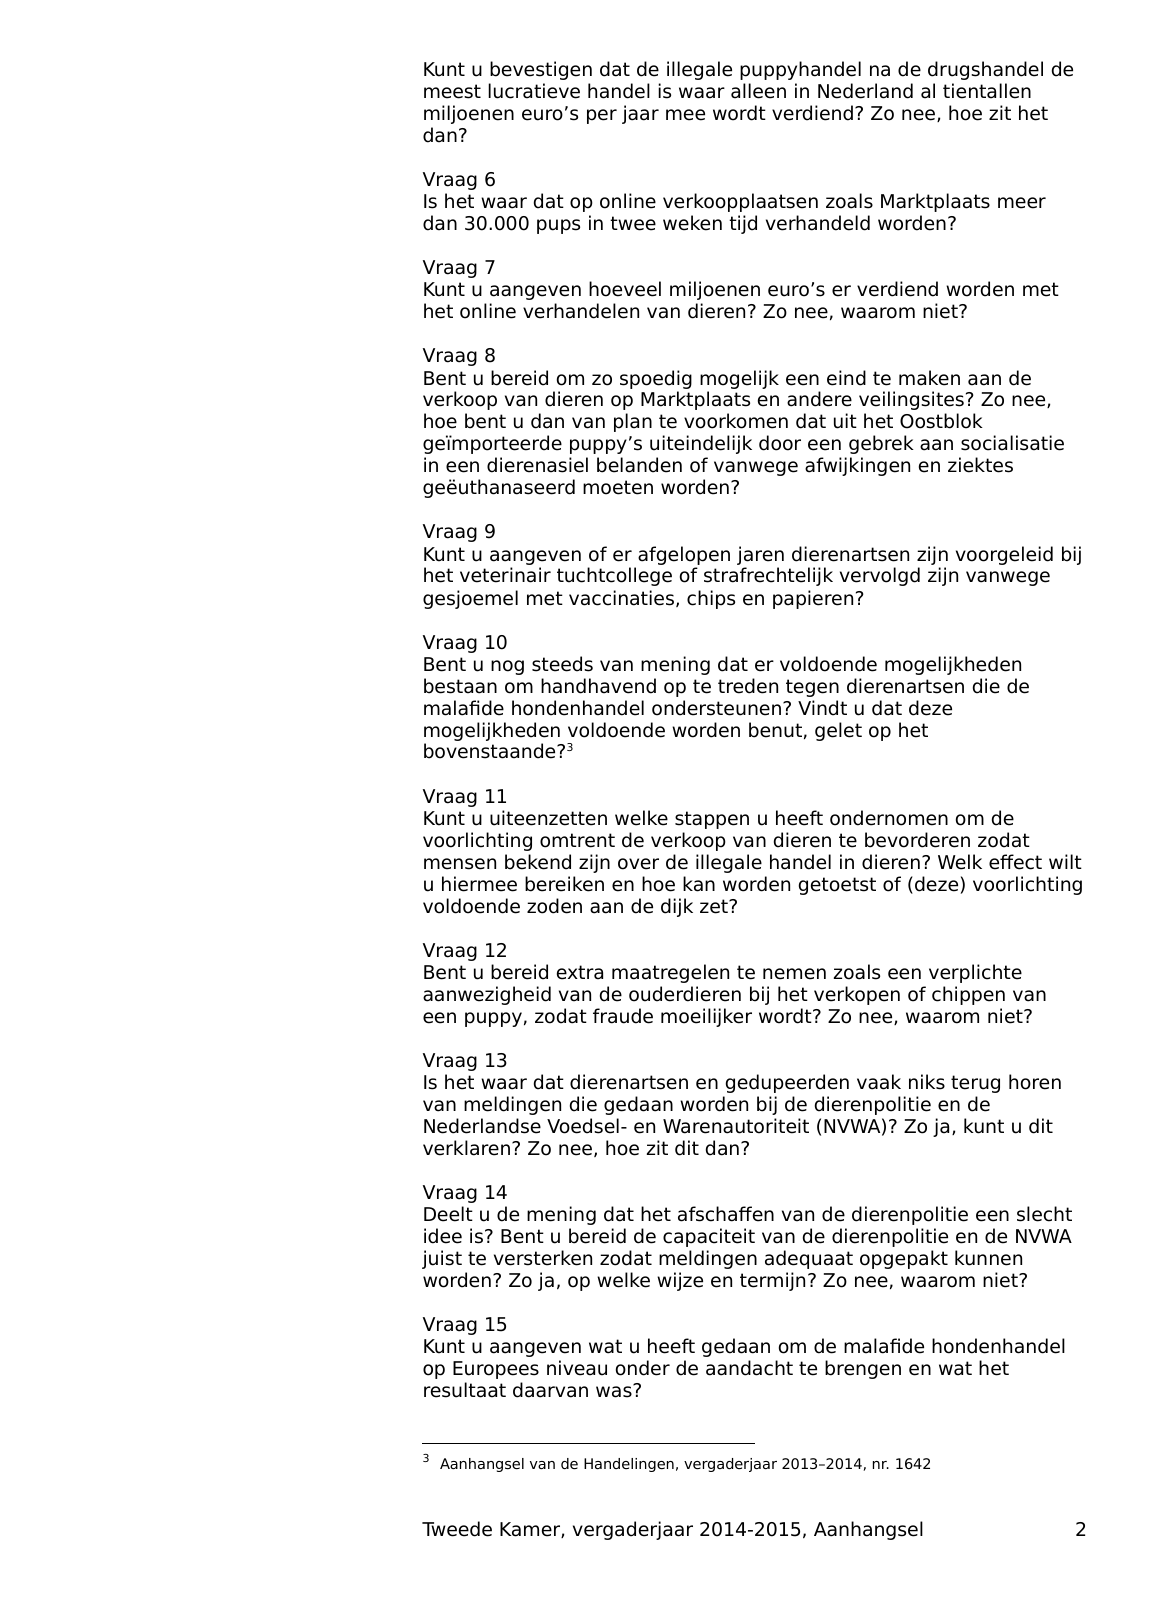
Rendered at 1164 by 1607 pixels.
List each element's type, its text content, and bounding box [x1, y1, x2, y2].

text Vraag 13 [422, 1050, 1087, 1072]
text Vraag 10 [422, 632, 1087, 653]
text Vraag 11 [422, 786, 1087, 808]
text Kunt u aangeven of er afgelopen jaren dierenartsen zijn voorgeleid bij het veterinair tuchtcollege of strafrechtelijk vervolgd zijn vanwege gesjoemel met vaccinaties, chips en papieren? [422, 543, 1087, 609]
text Vraag 7 [422, 257, 1087, 279]
text Kunt u aangeven hoeveel miljoenen euro’s er verdiend worden met het online verhandelen van dieren? Zo nee, waarom niet? [422, 279, 1087, 323]
text Kunt u uiteenzetten welke stappen u heeft ondernomen om de voorlichting omtrent de verkoop van dieren te bevorderen zodat mensen bekend zijn over de illegale handel in dieren? Welk effect wilt u hiermee bereiken en hoe kan worden getoetst of (deze) voorlichting voldoende zoden aan de dijk zet? [422, 808, 1087, 917]
text Vraag 6 [422, 169, 1087, 191]
text Vraag 12 [422, 940, 1087, 962]
text Vraag 14 [422, 1182, 1087, 1204]
text Vraag 8 [422, 345, 1087, 367]
text Vraag 9 [422, 521, 1087, 543]
text Bent u bereid om zo spoedig mogelijk een eind te maken aan de verkoop van dieren op Marktplaats en andere veilingsites? Zo nee, hoe bent u dan van plan te voorkomen dat uit het Oostblok geïmporteerde puppy’s uiteindelijk door een gebrek aan socialisatie in een dierenasiel belanden of vanwege afwijkingen en ziektes geëuthanaseerd moeten worden? [422, 367, 1087, 499]
text Kunt u aangeven wat u heeft gedaan om de malafide hondenhandel op Europees niveau onder de aandacht te brengen en wat het resultaat daarvan was? [422, 1336, 1087, 1402]
text Aanhangsel van de Handelingen, vergaderjaar 2013–2014, nr. 1642 [422, 1452, 1087, 1474]
text Bent u bereid extra maatregelen te nemen zoals een verplichte aanwezigheid van de ouderdieren bij het verkopen of chippen van een puppy, zodat fraude moeilijker wordt? Zo nee, waarom niet? [422, 962, 1087, 1028]
text Deelt u de mening dat het afschaffen van de dierenpolitie een slecht idee is? Bent u bereid de capaciteit van de dierenpolitie en de NVWA juist te versterken zodat meldingen adequaat opgepakt kunnen worden? Zo ja, op welke wijze en termijn? Zo nee, waarom niet? [422, 1204, 1087, 1292]
text Is het waar dat op online verkoopplaatsen zoals Marktplaats meer dan 30.000 pups in twee weken tijd verhandeld worden? [422, 191, 1087, 235]
text Bent u nog steeds van mening dat er voldoende mogelijkheden bestaan om handhavend op te treden tegen dierenartsen die de malafide hondenhandel ondersteunen? Vindt u dat deze mogelijkheden voldoende worden benut, gelet op het bovenstaande? [422, 653, 1087, 763]
text Vraag 15 [422, 1314, 1087, 1336]
text Kunt u bevestigen dat de illegale puppyhandel na de drugshandel de meest lucratieve handel is waar alleen in Nederland al tientallen miljoenen euro’s per jaar mee wordt verdiend? Zo nee, hoe zit het dan? [422, 59, 1087, 147]
text Is het waar dat dierenartsen en gedupeerden vaak niks terug horen van meldingen die gedaan worden bij de dierenpolitie en de Nederlandse Voedsel- en Warenautoriteit (NVWA)? Zo ja, kunt u dit verklaren? Zo nee, hoe zit dit dan? [422, 1072, 1087, 1160]
